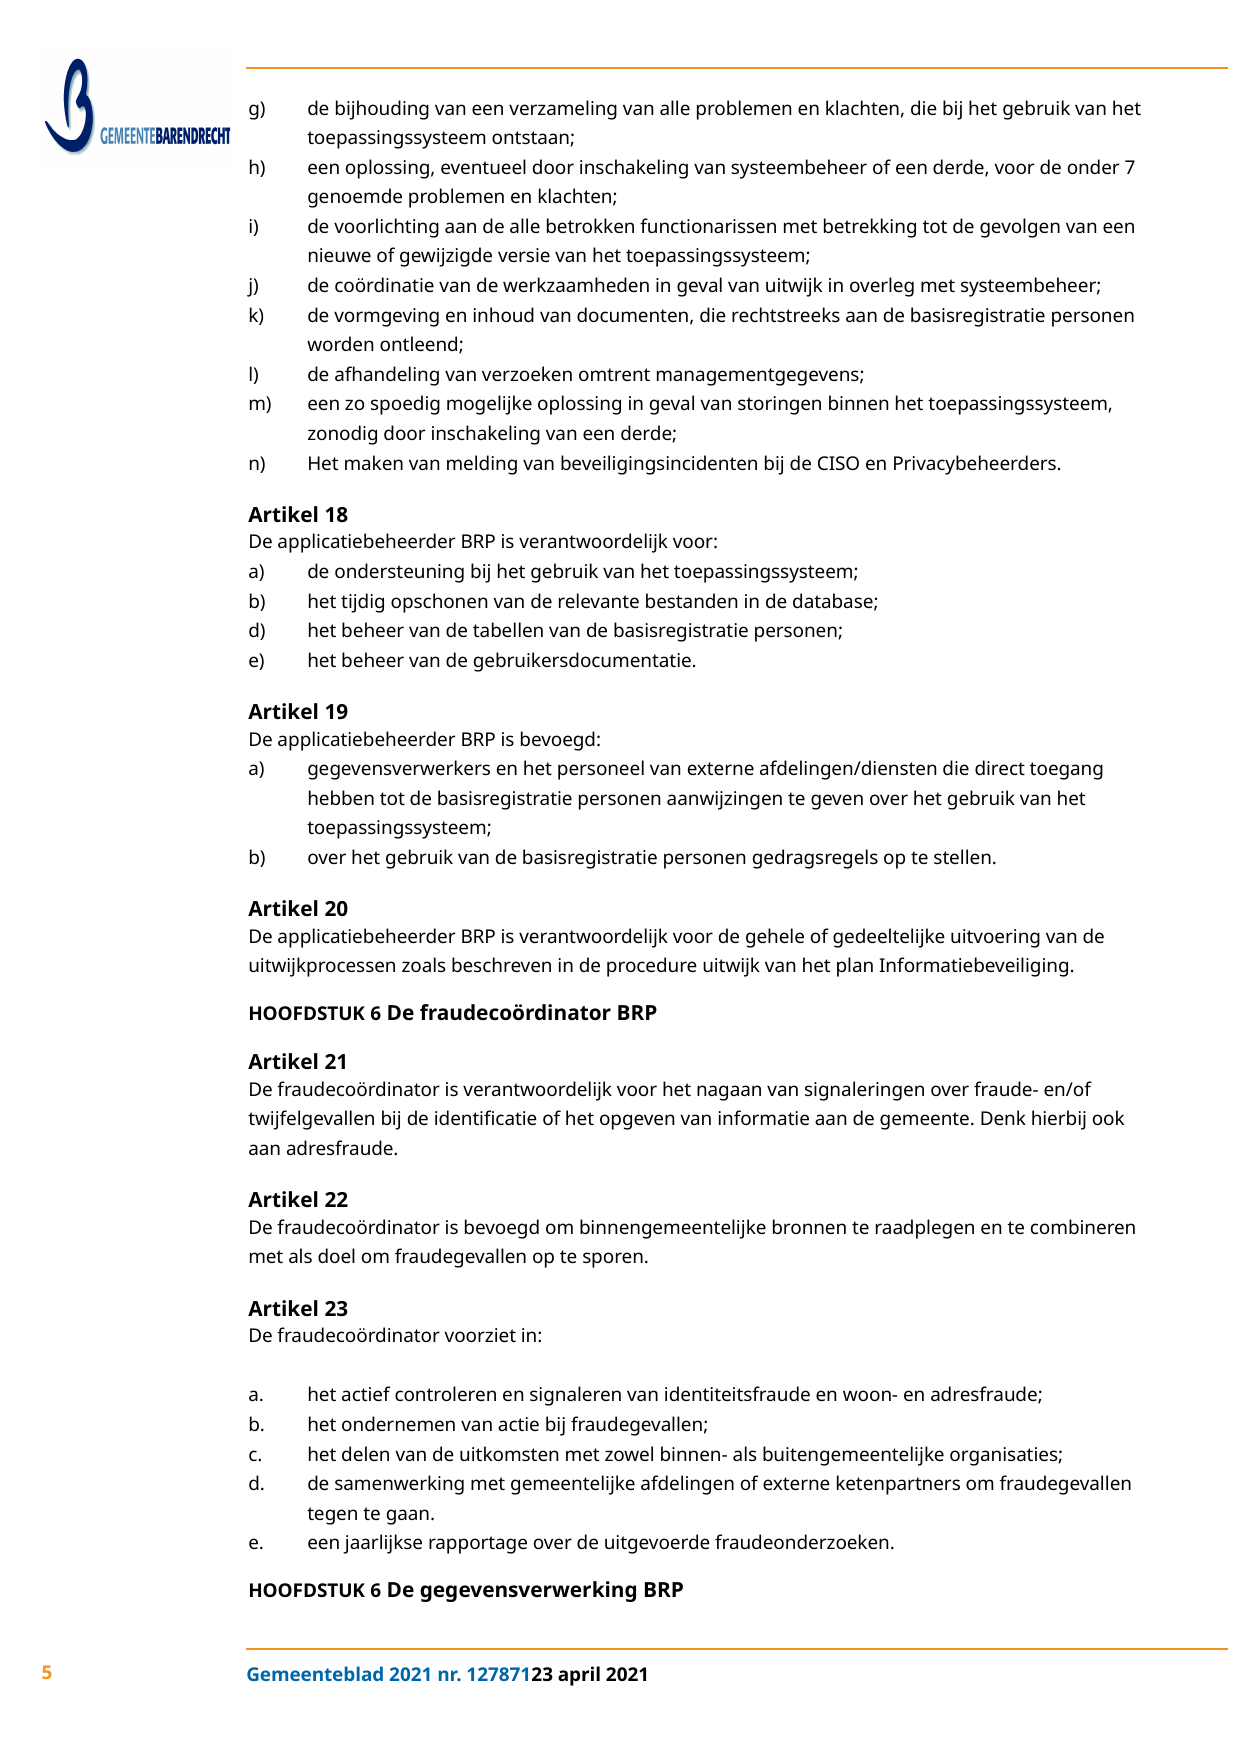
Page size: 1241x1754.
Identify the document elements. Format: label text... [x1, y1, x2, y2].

text Artikel 20 [248, 894, 1152, 923]
text De applicatiebeheerder BRP is verantwoordelijk voor: [248, 529, 1152, 554]
list een oplossing, eventueel door inschakeling van systeembeheer of een derde, voor de onder 7 genoemde problemen en klachten; [248, 154, 1152, 209]
list een zo spoedig mogelijke oplossing in geval van storingen binnen het toepassingssysteem, zonodig door inschakeling van een derde; [248, 391, 1152, 446]
list het delen van de uitkomsten met zowel binnen- als buitengemeentelijke organisaties; [248, 1441, 1152, 1466]
list het tijdig opschonen van de relevante bestanden in de database; [248, 588, 1152, 613]
list het actief controleren en signaleren van identiteitsfraude en woon- en adresfraude; [248, 1382, 1152, 1407]
list Het maken van melding van beveiligingsincidenten bij de CISO en Privacybeheerders. [248, 450, 1152, 476]
text De fraudecoördinator is verantwoordelijk voor het nagaan van signaleringen over fraude- en/of twijfelgevallen bij de identificatie of het opgeven van informatie aan de gemeente. Denk hierbij ook aan adresfraude. [248, 1076, 1152, 1161]
list een jaarlijkse rapportage over de uitgevoerde fraudeonderzoeken. [248, 1529, 1152, 1555]
text Artikel 22 [248, 1186, 1152, 1214]
list gegevensverwerkers en het personeel van externe afdelingen/diensten die direct toegang hebben tot de basisregistratie personen aanwijzingen te geven over het gebruik van het toepassingssysteem; [248, 755, 1152, 840]
text Artikel 21 [248, 1047, 1152, 1076]
text De applicatiebeheerder BRP is bevoegd: [248, 726, 1152, 752]
text De fraudecoördinator voorziet in: [248, 1322, 1152, 1348]
text De applicatiebeheerder BRP is verantwoordelijk voor de gehele of gedeeltelijke uitvoering van de uitwijkprocessen zoals beschreven in de procedure uitwijk van het plan Informatiebeveiliging. [248, 923, 1152, 978]
text De fraudecoördinator is bevoegd om binnengemeentelijke bronnen te raadplegen en te combineren met als doel om fraudegevallen op te sporen. [248, 1214, 1152, 1269]
text Artikel 19 [248, 697, 1152, 726]
list de bijhouding van een verzameling van alle problemen en klachten, die bij het gebruik van het toepassingssysteem ontstaan; [248, 95, 1152, 150]
text Artikel 23 [248, 1294, 1152, 1322]
list de voorlichting aan de alle betrokken functionarissen met betrekking tot de gevolgen van een nieuwe of gewijzigde versie van het toepassingssysteem; [248, 213, 1152, 268]
list de ondersteuning bij het gebruik van het toepassingssysteem; [248, 558, 1152, 584]
list de vormgeving en inhoud van documenten, die rechtstreeks aan de basisregistratie personen worden ontleend; [248, 302, 1152, 357]
text HOOFDSTUK 6 De gegevensverwerking BRP [248, 1575, 1152, 1603]
list het beheer van de tabellen van de basisregistratie personen; [248, 617, 1152, 643]
list het ondernemen van actie bij fraudegevallen; [248, 1411, 1152, 1437]
list over het gebruik van de basisregistratie personen gedragsregels op te stellen. [248, 844, 1152, 870]
picture [41, 47, 231, 172]
list het beheer van de gebruikersdocumentatie. [248, 647, 1152, 673]
list de coördinatie van de werkzaamheden in geval van uitwijk in overleg met systeembeheer; [248, 272, 1152, 298]
list de samenwerking met gemeentelijke afdelingen of externe ketenpartners om fraudegevallen tegen te gaan. [248, 1470, 1152, 1526]
text HOOFDSTUK 6 De fraudecoördinator BRP [248, 998, 1152, 1027]
list de afhandeling van verzoeken omtrent managementgegevens; [248, 361, 1152, 387]
text Artikel 18 [248, 500, 1152, 529]
